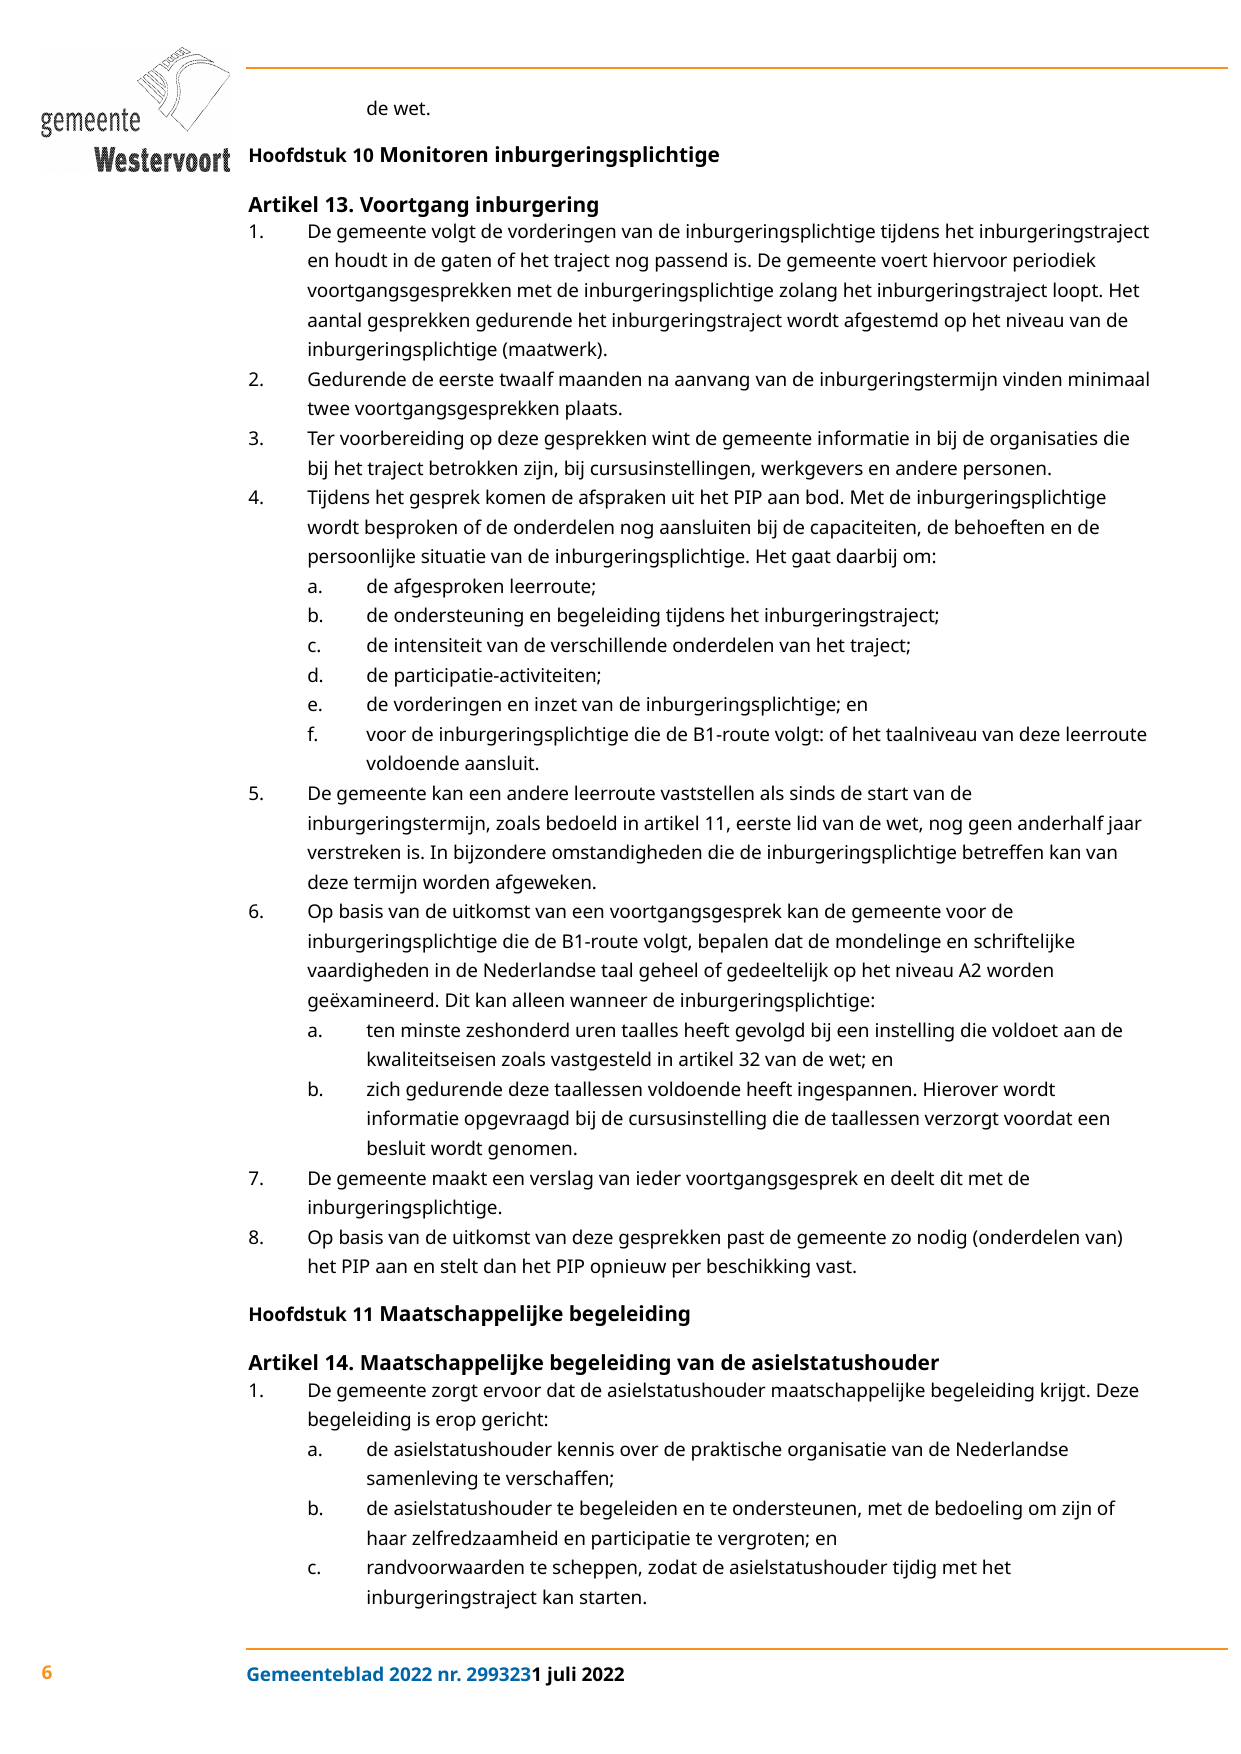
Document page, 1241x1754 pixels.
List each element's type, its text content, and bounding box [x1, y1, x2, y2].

list de asielstatushouder te begeleiden en te ondersteunen, met de bedoeling om zijn of haar zelfredzaamheid en participatie te vergroten; en [307, 1495, 1152, 1551]
list Op basis van de uitkomst van deze gesprekken past de gemeente zo nodig (onderdelen van) het PIP aan en stelt dan het PIP opnieuw per beschikking vast. [248, 1224, 1152, 1279]
text Artikel 13. Voortgang inburgering [248, 190, 1152, 218]
list voor de inburgeringsplichtige die de B1-route volgt: of het taalniveau van deze leerroute voldoende aansluit. [307, 721, 1152, 776]
list zich gedurende deze taallessen voldoende heeft ingespannen. Hierover wordt informatie opgevraagd bij de cursusinstelling die de taallessen verzorgt voordat een besluit wordt genomen. [307, 1076, 1152, 1161]
list De gemeente maakt een verslag van ieder voortgangsgesprek en deelt dit met de inburgeringsplichtige. [248, 1165, 1152, 1220]
list Op basis van de uitkomst van een voortgangsgesprek kan de gemeente voor de inburgeringsplichtige die de B1-route volgt, bepalen dat de mondelinge en schriftelijke vaardigheden in de Nederlandse taal geheel of gedeeltelijk op het niveau A2 worden geëxamineerd. Dit kan alleen wanneer de inburgeringsplichtige: [248, 898, 1152, 1013]
list de intensiteit van de verschillende onderdelen van het traject; [307, 632, 1152, 658]
list randvoorwaarden te scheppen, zodat de asielstatushouder tijdig met het inburgeringstraject kan starten. [307, 1554, 1152, 1610]
list De gemeente kan een andere leerroute vaststellen als sinds de start van de inburgeringstermijn, zoals bedoeld in artikel 11, eerste lid van de wet, nog geen anderhalf jaar verstreken is. In bijzondere omstandigheden die de inburgeringsplichtige betreffen kan van deze termijn worden afgeweken. [248, 780, 1152, 895]
list de afgesproken leerroute; [307, 573, 1152, 599]
list de wet. [307, 95, 1152, 121]
text Hoofdstuk 11 Maatschappelijke begeleiding [248, 1299, 1152, 1328]
list de asielstatushouder kennis over de praktische organisatie van de Nederlandse samenleving te verschaffen; [307, 1436, 1152, 1491]
list de participatie-activiteiten; [307, 662, 1152, 688]
list Gedurende de eerste twaalf maanden na aanvang van de inburgeringstermijn vinden minimaal twee voortgangsgesprekken plaats. [248, 366, 1152, 421]
list De gemeente zorgt ervoor dat de asielstatushouder maatschappelijke begeleiding krijgt. Deze begeleiding is erop gericht: [248, 1377, 1152, 1432]
list De gemeente volgt de vorderingen van de inburgeringsplichtige tijdens het inburgeringstraject en houdt in de gaten of het traject nog passend is. De gemeente voert hiervoor periodiek voortgangsgesprekken met de inburgeringsplichtige zolang het inburgeringstraject loopt. Het aantal gesprekken gedurende het inburgeringstraject wordt afgestemd op het niveau van de inburgeringsplichtige (maatwerk). [248, 218, 1152, 362]
picture [41, 47, 231, 172]
list de vorderingen en inzet van de inburgeringsplichtige; en [307, 691, 1152, 717]
list Tijdens het gesprek komen de afspraken uit het PIP aan bod. Met de inburgeringsplichtige wordt besproken of de onderdelen nog aansluiten bij de capaciteiten, de behoeften en de persoonlijke situatie van de inburgeringsplichtige. Het gaat daarbij om: [248, 484, 1152, 569]
list de ondersteuning en begeleiding tijdens het inburgeringstraject; [307, 603, 1152, 628]
text Artikel 14. Maatschappelijke begeleiding van de asielstatushouder [248, 1348, 1152, 1377]
text Hoofdstuk 10 Monitoren inburgeringsplichtige [248, 140, 1152, 169]
list Ter voorbereiding op deze gesprekken wint de gemeente informatie in bij de organisaties die bij het traject betrokken zijn, bij cursusinstellingen, werkgevers en andere personen. [248, 425, 1152, 481]
list ten minste zeshonderd uren taalles heeft gevolgd bij een instelling die voldoet aan de kwaliteitseisen zoals vastgesteld in artikel 32 van de wet; en [307, 1017, 1152, 1072]
